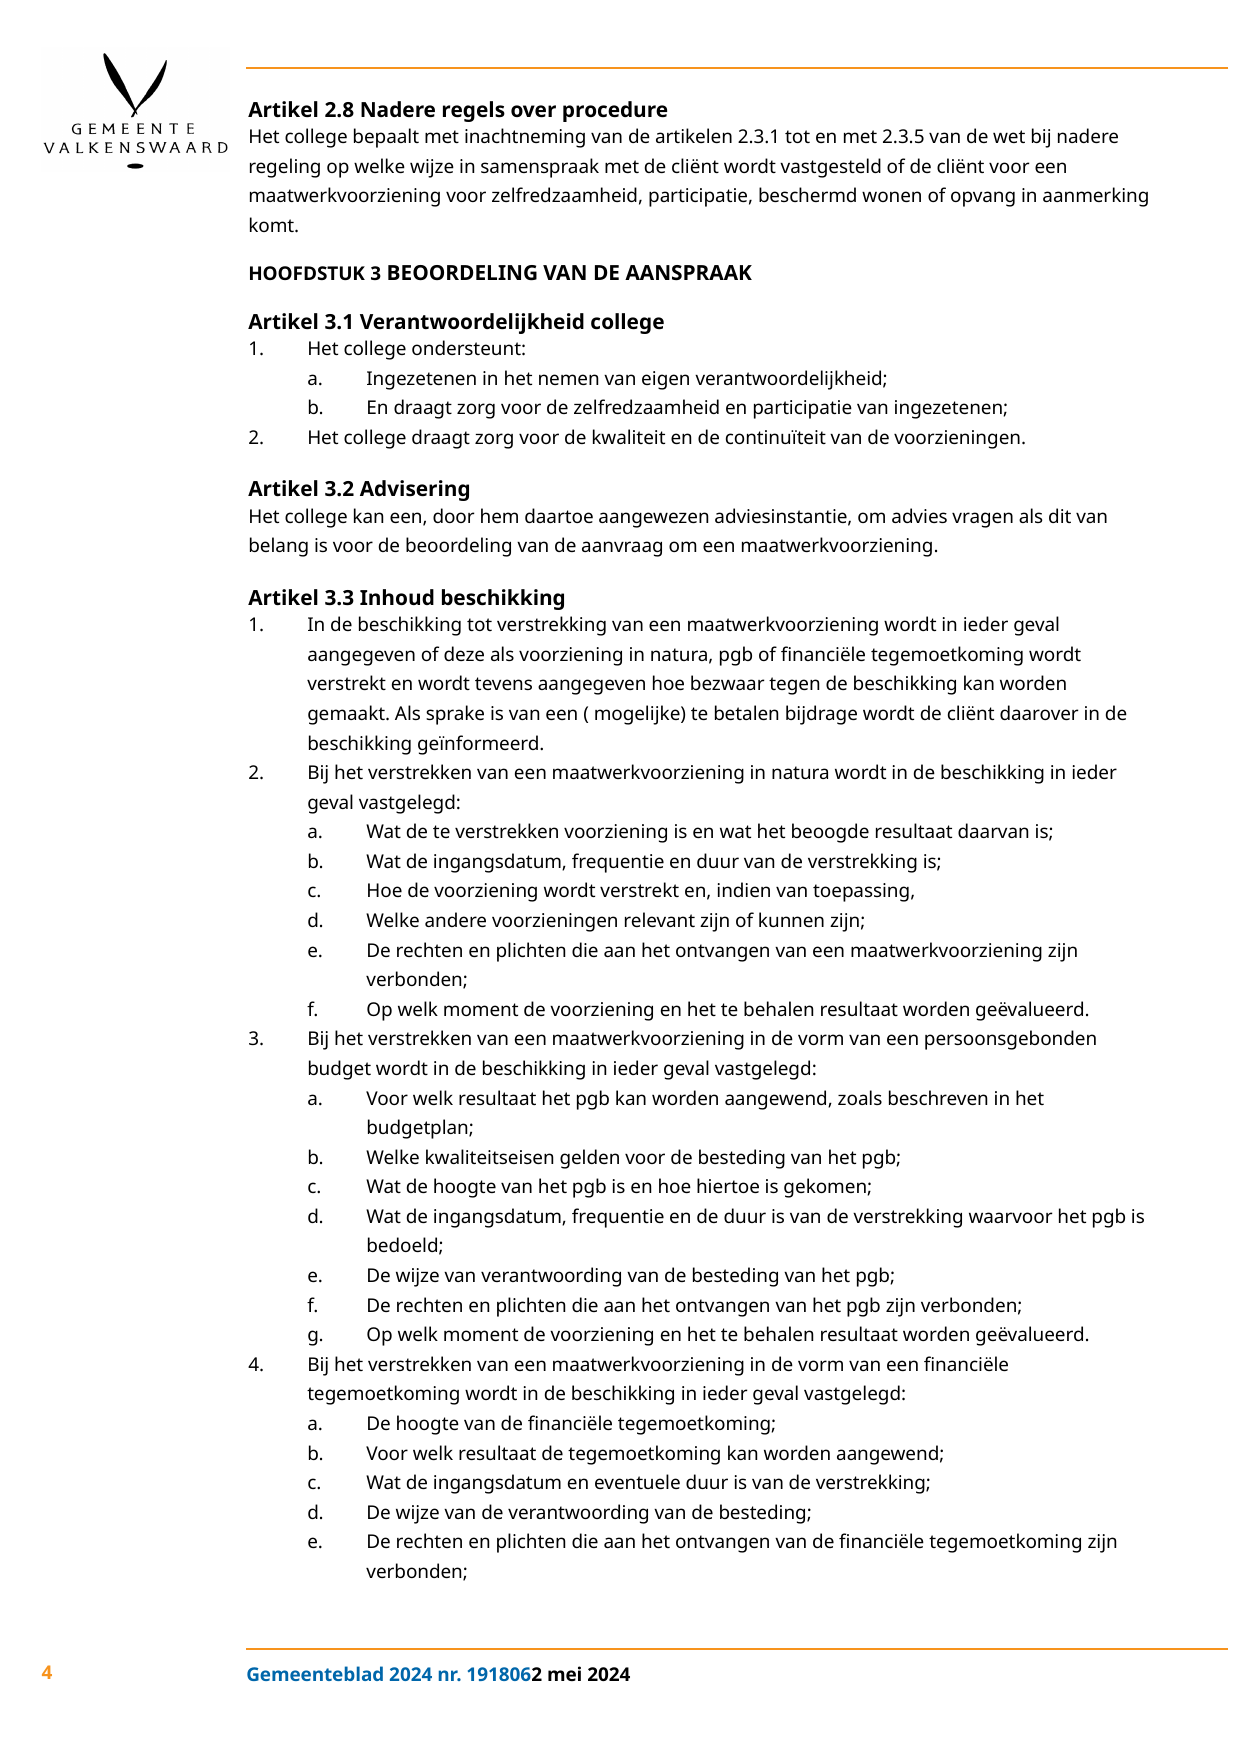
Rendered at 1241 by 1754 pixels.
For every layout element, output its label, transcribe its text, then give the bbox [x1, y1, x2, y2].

text Het college bepaalt met inachtneming van de artikelen 2.3.1 tot en met 2.3.5 van de wet bij nadere regeling op welke wijze in samenspraak met de cliënt wordt vastgesteld of de cliënt voor een maatwerkvoorziening voor zelfredzaamheid, participatie, beschermd wonen of opvang in aanmerking komt. [248, 123, 1152, 238]
list De hoogte van de financiële tegemoetkoming; [307, 1410, 1152, 1436]
list Ingezetenen in het nemen van eigen verantwoordelijkheid; [307, 365, 1152, 391]
list De rechten en plichten die aan het ontvangen van een maatwerkvoorziening zijn verbonden; [307, 937, 1152, 992]
list Wat de te verstrekken voorziening is en wat het beoogde resultaat daarvan is; [307, 818, 1152, 844]
list Wat de ingangsdatum en eventuele duur is van de verstrekking; [307, 1469, 1152, 1495]
list Wat de hoogte van het pgb is en hoe hiertoe is gekomen; [307, 1173, 1152, 1199]
list Hoe de voorziening wordt verstrekt en, indien van toepassing, [307, 878, 1152, 903]
list Bij het verstrekken van een maatwerkvoorziening in de vorm van een financiële tegemoetkoming wordt in de beschikking in ieder geval vastgelegd: [248, 1351, 1152, 1406]
list Welke kwaliteitseisen gelden voor de besteding van het pgb; [307, 1144, 1152, 1169]
list De wijze van verantwoording van de besteding van het pgb; [307, 1262, 1152, 1288]
list In de beschikking tot verstrekking van een maatwerkvoorziening wordt in ieder geval aangegeven of deze als voorziening in natura, pgb of financiële tegemoetkoming wordt verstrekt en wordt tevens aangegeven hoe bezwaar tegen de beschikking kan worden gemaakt. Als sprake is van een ( mogelijke) te betalen bijdrage wordt de cliënt daarover in de beschikking geïnformeerd. [248, 611, 1152, 755]
list De rechten en plichten die aan het ontvangen van de financiële tegemoetkoming zijn verbonden; [307, 1528, 1152, 1584]
list Op welk moment de voorziening en het te behalen resultaat worden geëvalueerd. [307, 1321, 1152, 1347]
list En draagt zorg voor de zelfredzaamheid en participatie van ingezetenen; [307, 394, 1152, 420]
text Artikel 3.2 Advisering [248, 474, 1152, 503]
list De wijze van de verantwoording van de besteding; [307, 1499, 1152, 1524]
list Het college draagt zorg voor de kwaliteit en de continuïteit van de voorzieningen. [248, 424, 1152, 450]
picture [41, 47, 231, 172]
list Voor welk resultaat de tegemoetkoming kan worden aangewend; [307, 1440, 1152, 1465]
list Welke andere voorzieningen relevant zijn of kunnen zijn; [307, 907, 1152, 933]
list Wat de ingangsdatum, frequentie en de duur is van de verstrekking waarvoor het pgb is bedoeld; [307, 1203, 1152, 1258]
list Het college ondersteunt: [248, 335, 1152, 361]
text Artikel 3.1 Verantwoordelijkheid college [248, 307, 1152, 335]
text HOOFDSTUK 3 BEOORDELING VAN DE AANSPRAAK [248, 258, 1152, 286]
list Op welk moment de voorziening en het te behalen resultaat worden geëvalueerd. [307, 996, 1152, 1022]
list Bij het verstrekken van een maatwerkvoorziening in de vorm van een persoonsgebonden budget wordt in de beschikking in ieder geval vastgelegd: [248, 1026, 1152, 1081]
list Bij het verstrekken van een maatwerkvoorziening in natura wordt in de beschikking in ieder geval vastgelegd: [248, 759, 1152, 814]
list De rechten en plichten die aan het ontvangen van het pgb zijn verbonden; [307, 1292, 1152, 1317]
list Wat de ingangsdatum, frequentie en duur van de verstrekking is; [307, 848, 1152, 874]
text Artikel 3.3 Inhoud beschikking [248, 583, 1152, 611]
text Artikel 2.8 Nadere regels over procedure [248, 95, 1152, 123]
text Het college kan een, door hem daartoe aangewezen adviesinstantie, om advies vragen als dit van belang is voor de beoordeling van de aanvraag om een maatwerkvoorziening. [248, 503, 1152, 558]
list Voor welk resultaat het pgb kan worden aangewend, zoals beschreven in het budgetplan; [307, 1085, 1152, 1140]
